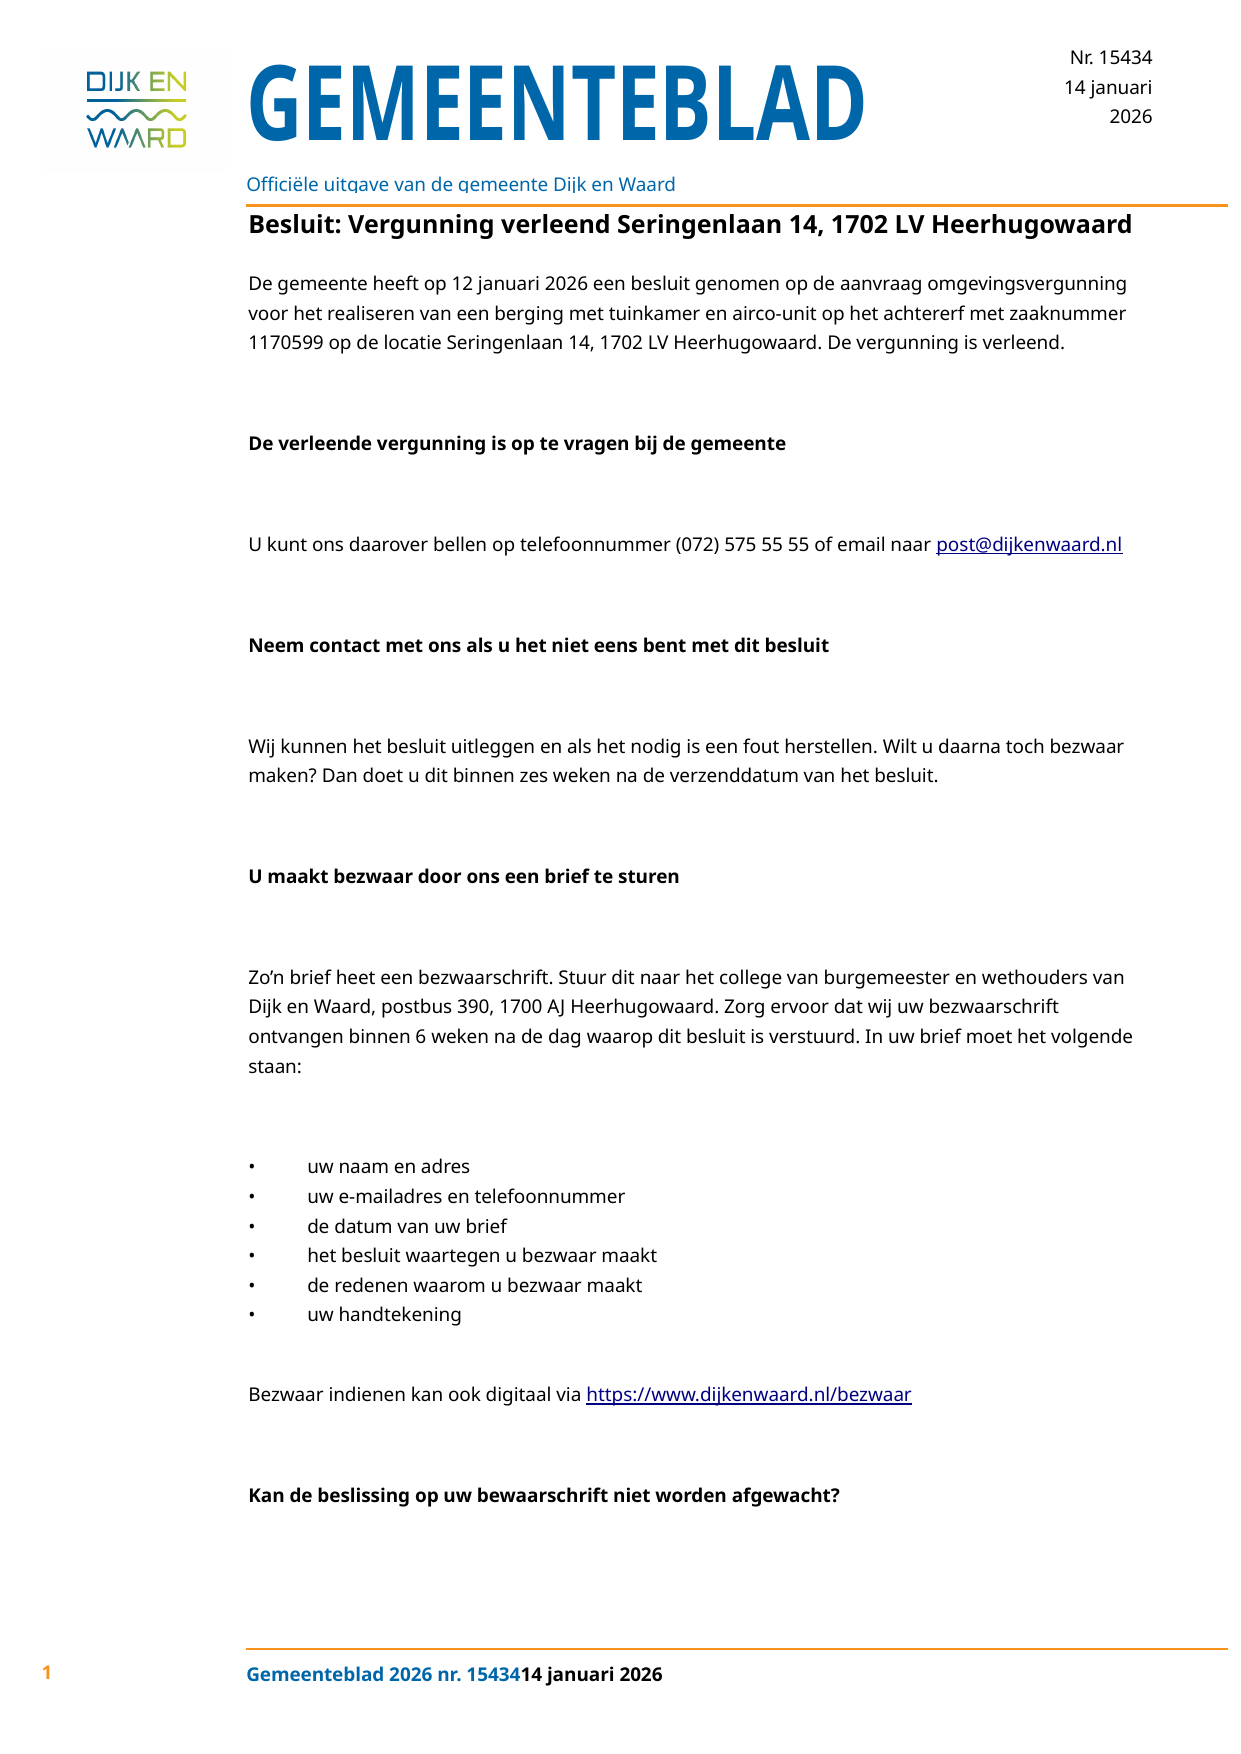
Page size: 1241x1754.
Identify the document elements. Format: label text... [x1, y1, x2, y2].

text Bezwaar indienen kan ook digitaal via https://www.dijkenwaard.nl/bezwaar [248, 1382, 1152, 1407]
text Wij kunnen het besluit uitleggen en als het nodig is een fout herstellen. Wilt u daarna toch bezwaar maken? Dan doet u dit binnen zes weken na de verzenddatum van het besluit. [248, 733, 1152, 788]
text De gemeente heeft op 12 januari 2026 een besluit genomen op de aanvraag omgevingsvergunning voor het realiseren van een berging met tuinkamer en airco-unit op het achtererf met zaaknummer 1170599 op de locatie Seringenlaan 14, 1702 LV Heerhugowaard. De vergunning is verleend. [248, 270, 1152, 355]
list de datum van uw brief [248, 1213, 1152, 1238]
text De verleende vergunning is op te vragen bij de gemeente [248, 430, 1152, 456]
list uw handtekening [248, 1302, 1152, 1327]
list uw naam en adres [248, 1154, 1152, 1179]
text U kunt ons daarover bellen op telefoonnummer (072) 575 55 55 of email naar post@dijkenwaard.nl [248, 531, 1152, 557]
list de redenen waarom u bezwaar maakt [248, 1272, 1152, 1298]
text Neem contact met ons als u het niet eens bent met dit besluit [248, 632, 1152, 658]
list het besluit waartegen u bezwaar maakt [248, 1242, 1152, 1268]
picture [41, 47, 231, 172]
text Kan de beslissing op uw bewaarschrift niet worden afgewacht? [248, 1482, 1152, 1508]
text Zo’n brief heet een bezwaarschrift. Stuur dit naar het college van burgemeester en wethouders van Dijk en Waard, postbus 390, 1700 AJ Heerhugowaard. Zorg ervoor dat wij uw bezwaarschrift ontvangen binnen 6 weken na de dag waarop dit besluit is verstuurd. In uw brief moet het volgende staan: [248, 964, 1152, 1078]
list uw e-mailadres en telefoonnummer [248, 1183, 1152, 1209]
text Besluit: Vergunning verleend Seringenlaan 14, 1702 LV Heerhugowaard [248, 207, 1152, 241]
text U maakt bezwaar door ons een brief te sturen [248, 863, 1152, 889]
